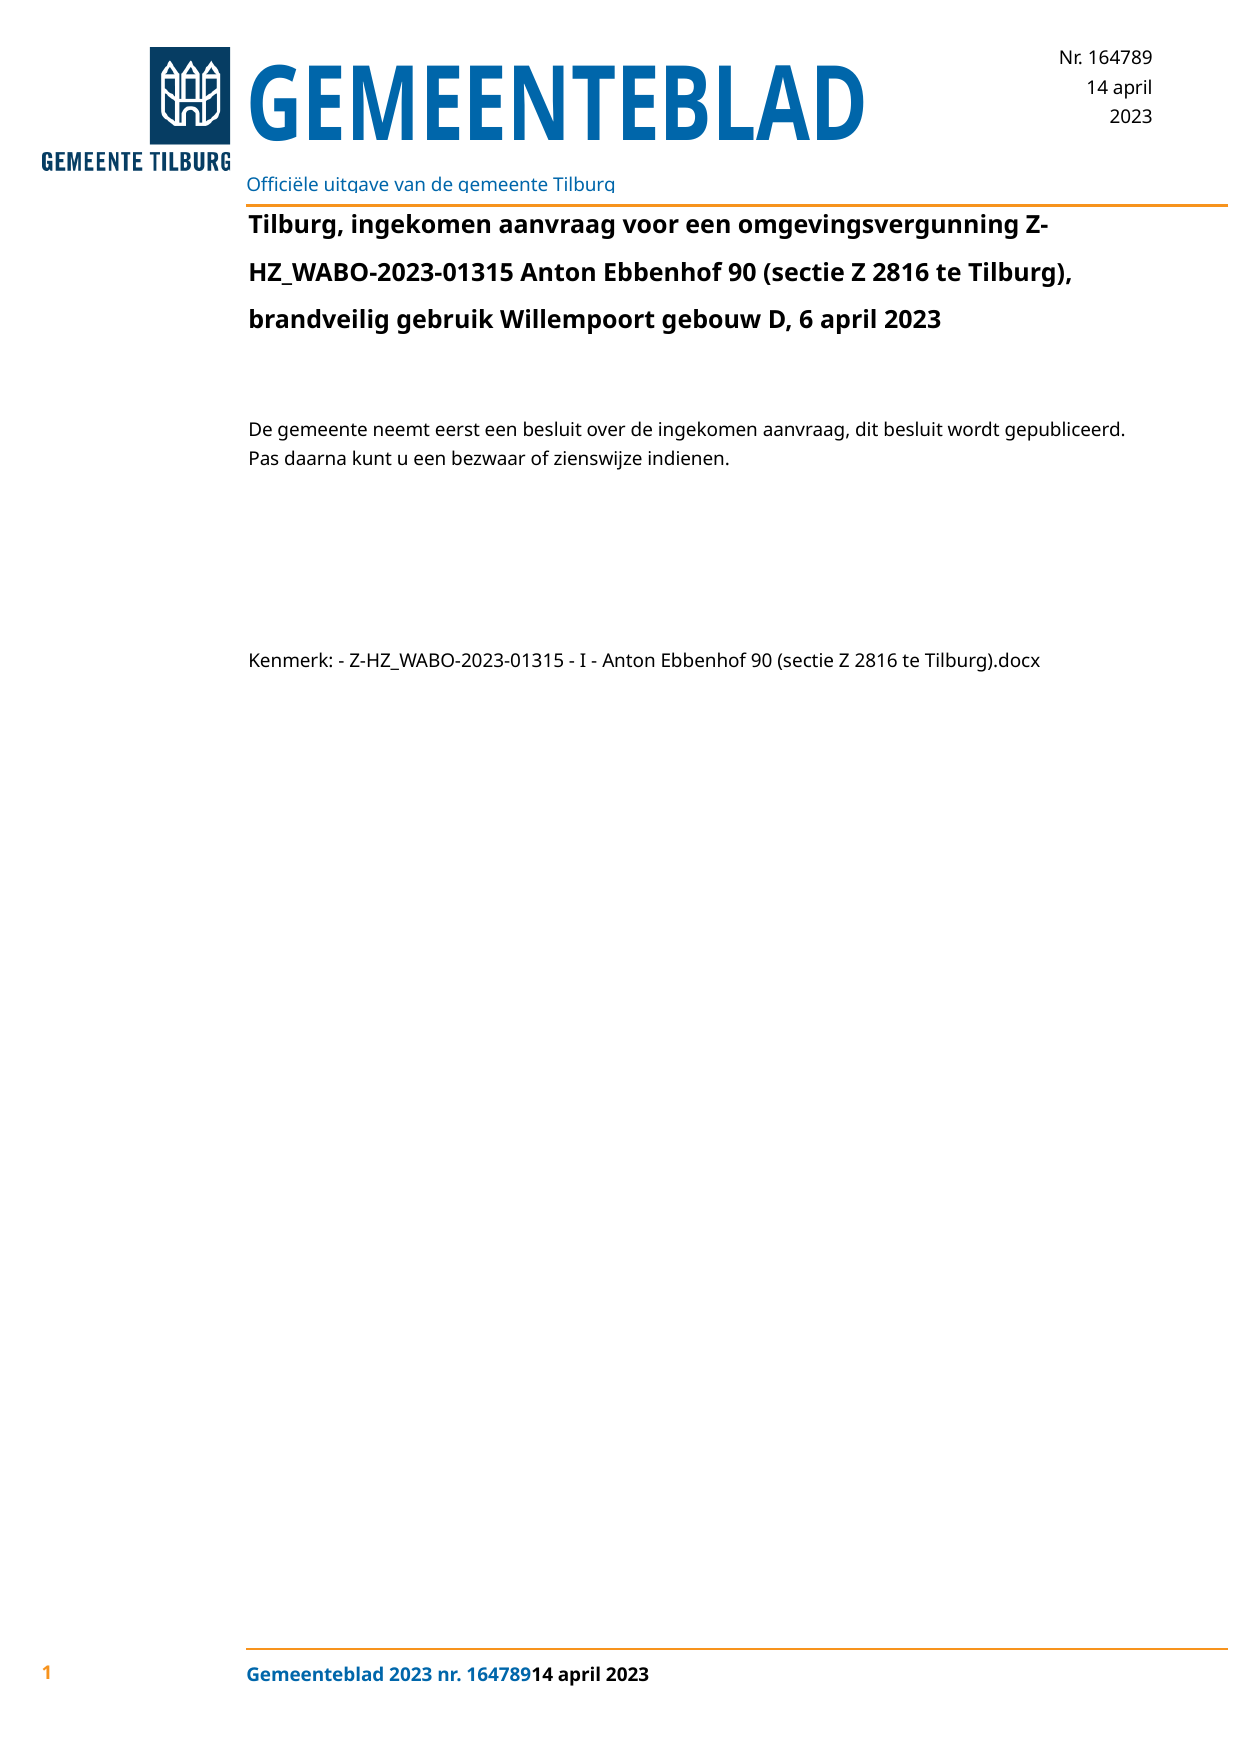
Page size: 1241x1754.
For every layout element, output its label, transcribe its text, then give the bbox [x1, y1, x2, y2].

text Kenmerk: - Z-HZ_WABO-2023-01315 - I - Anton Ebbenhof 90 (sectie Z 2816 te Tilburg).docx [248, 647, 1152, 673]
picture [41, 47, 231, 172]
text De gemeente neemt eerst een besluit over de ingekomen aanvraag, dit besluit wordt gepubliceerd. Pas daarna kunt u een bezwaar of zienswijze indienen. [248, 416, 1152, 471]
text Tilburg, ingekomen aanvraag voor een omgevingsvergunning Z-HZ_WABO-2023-01315 Anton Ebbenhof 90 (sectie Z 2816 te Tilburg), brandveilig gebruik Willempoort gebouw D, 6 april 2023 [248, 207, 1152, 336]
